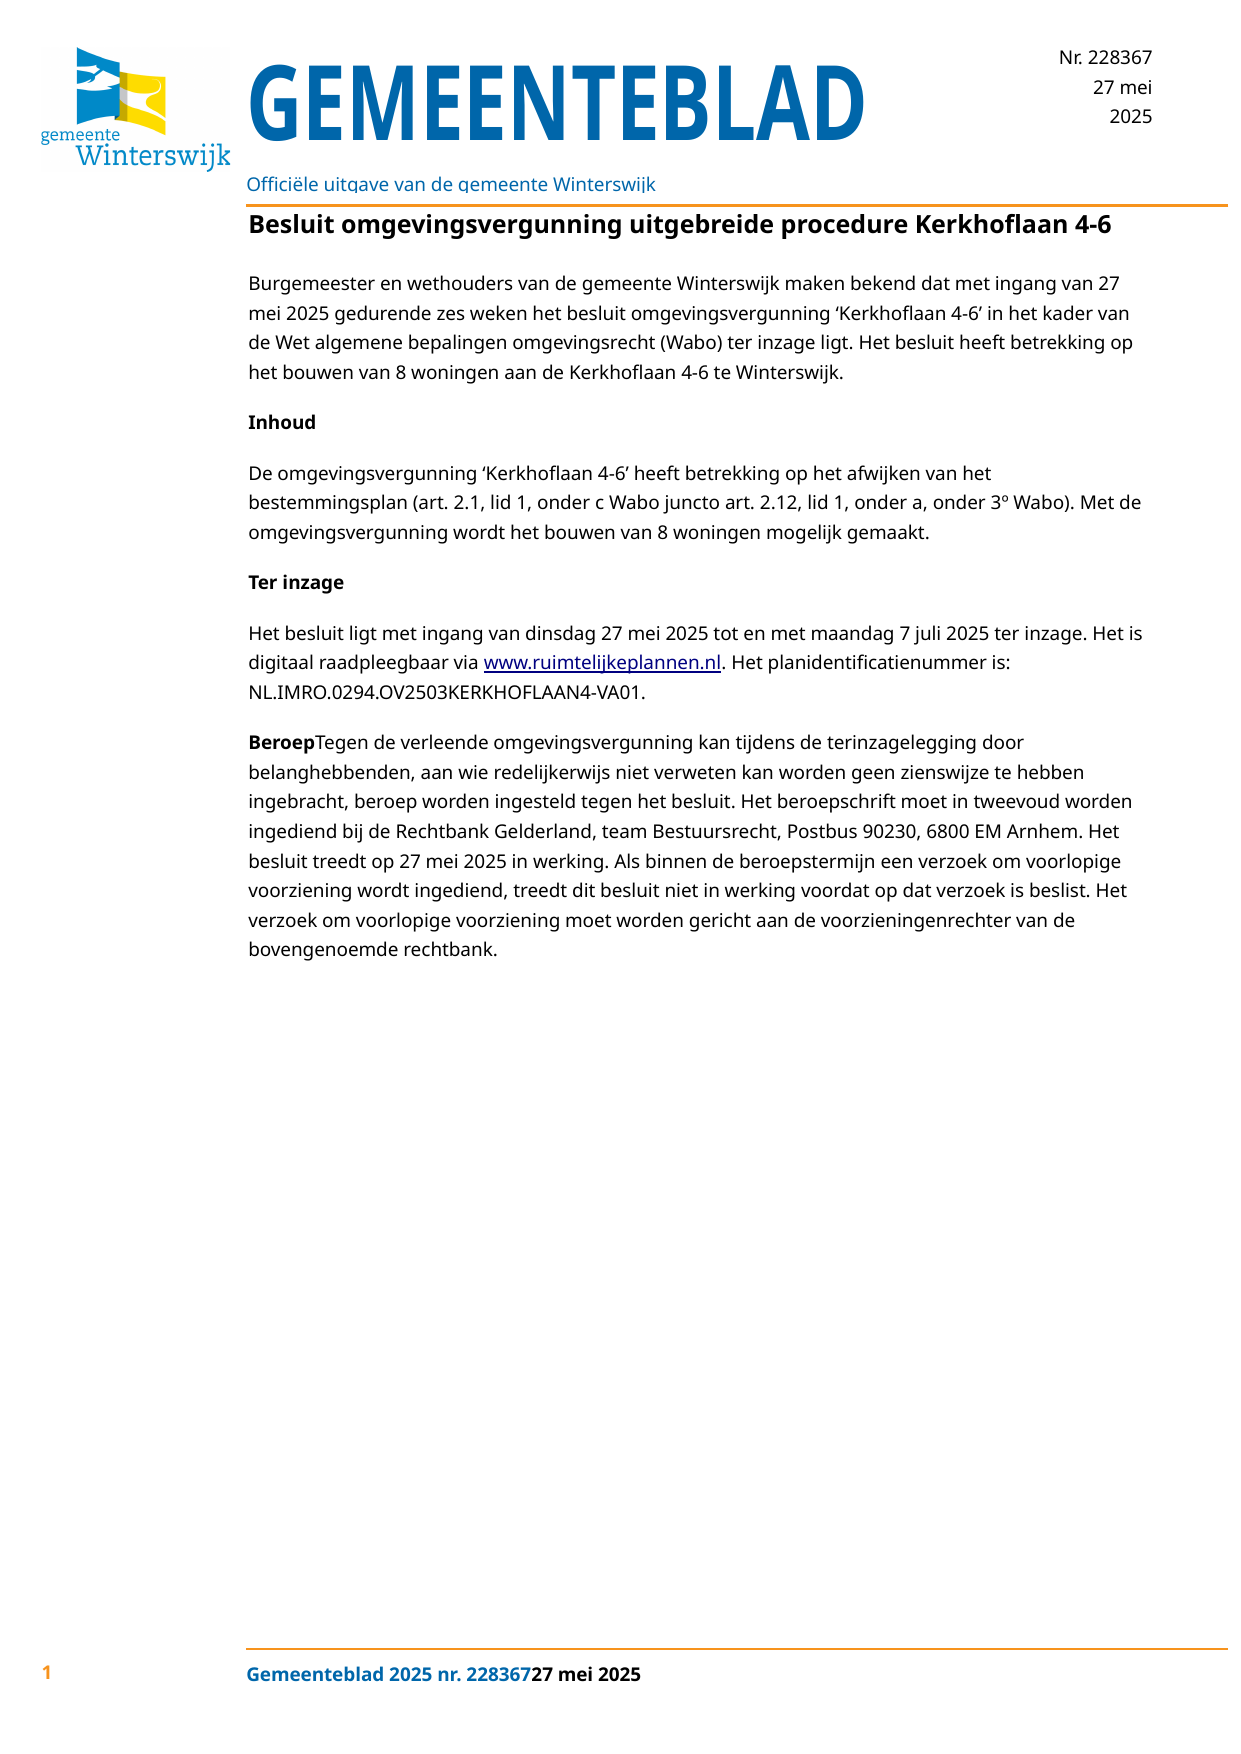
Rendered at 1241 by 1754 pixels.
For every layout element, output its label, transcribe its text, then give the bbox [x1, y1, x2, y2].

text BeroepTegen de verleende omgevingsvergunning kan tijdens de terinzagelegging door belanghebbenden, aan wie redelijkerwijs niet verweten kan worden geen zienswijze te hebben ingebracht, beroep worden ingesteld tegen het besluit. Het beroepschrift moet in tweevoud worden ingediend bij de Rechtbank Gelderland, team Bestuursrecht, Postbus 90230, 6800 EM Arnhem. Het besluit treedt op 27 mei 2025 in werking. Als binnen de beroepstermijn een verzoek om voorlopige voorziening wordt ingediend, treedt dit besluit niet in werking voordat op dat verzoek is beslist. Het verzoek om voorlopige voorziening moet worden gericht aan de voorzieningenrechter van de bovengenoemde rechtbank. [248, 729, 1152, 962]
text Ter inzage [248, 569, 1152, 595]
text Inhoud [248, 409, 1152, 435]
text De omgevingsvergunning ‘Kerkhoflaan 4-6’ heeft betrekking op het afwijken van het bestemmingsplan (art. 2.1, lid 1, onder c Wabo juncto art. 2.12, lid 1, onder a, onder 3º Wabo). Met de omgevingsvergunning wordt het bouwen van 8 woningen mogelijk gemaakt. [248, 460, 1152, 545]
picture [41, 47, 231, 172]
text Het besluit ligt met ingang van dinsdag 27 mei 2025 tot en met maandag 7 juli 2025 ter inzage. Het is digitaal raadpleegbaar via www.ruimtelijkeplannen.nl. Het planidentificatienummer is: NL.IMRO.0294.OV2503KERKHOFLAAN4-VA01. [248, 620, 1152, 705]
text Besluit omgevingsvergunning uitgebreide procedure Kerkhoflaan 4-6 [248, 207, 1152, 241]
picture [225, 153, 231, 162]
text Burgemeester en wethouders van de gemeente Winterswijk maken bekend dat met ingang van 27 mei 2025 gedurende zes weken het besluit omgevingsvergunning ‘Kerkhoflaan 4-6’ in het kader van de Wet algemene bepalingen omgevingsrecht (Wabo) ter inzage ligt. Het besluit heeft betrekking op het bouwen van 8 woningen aan de Kerkhoflaan 4-6 te Winterswijk. [248, 270, 1152, 385]
